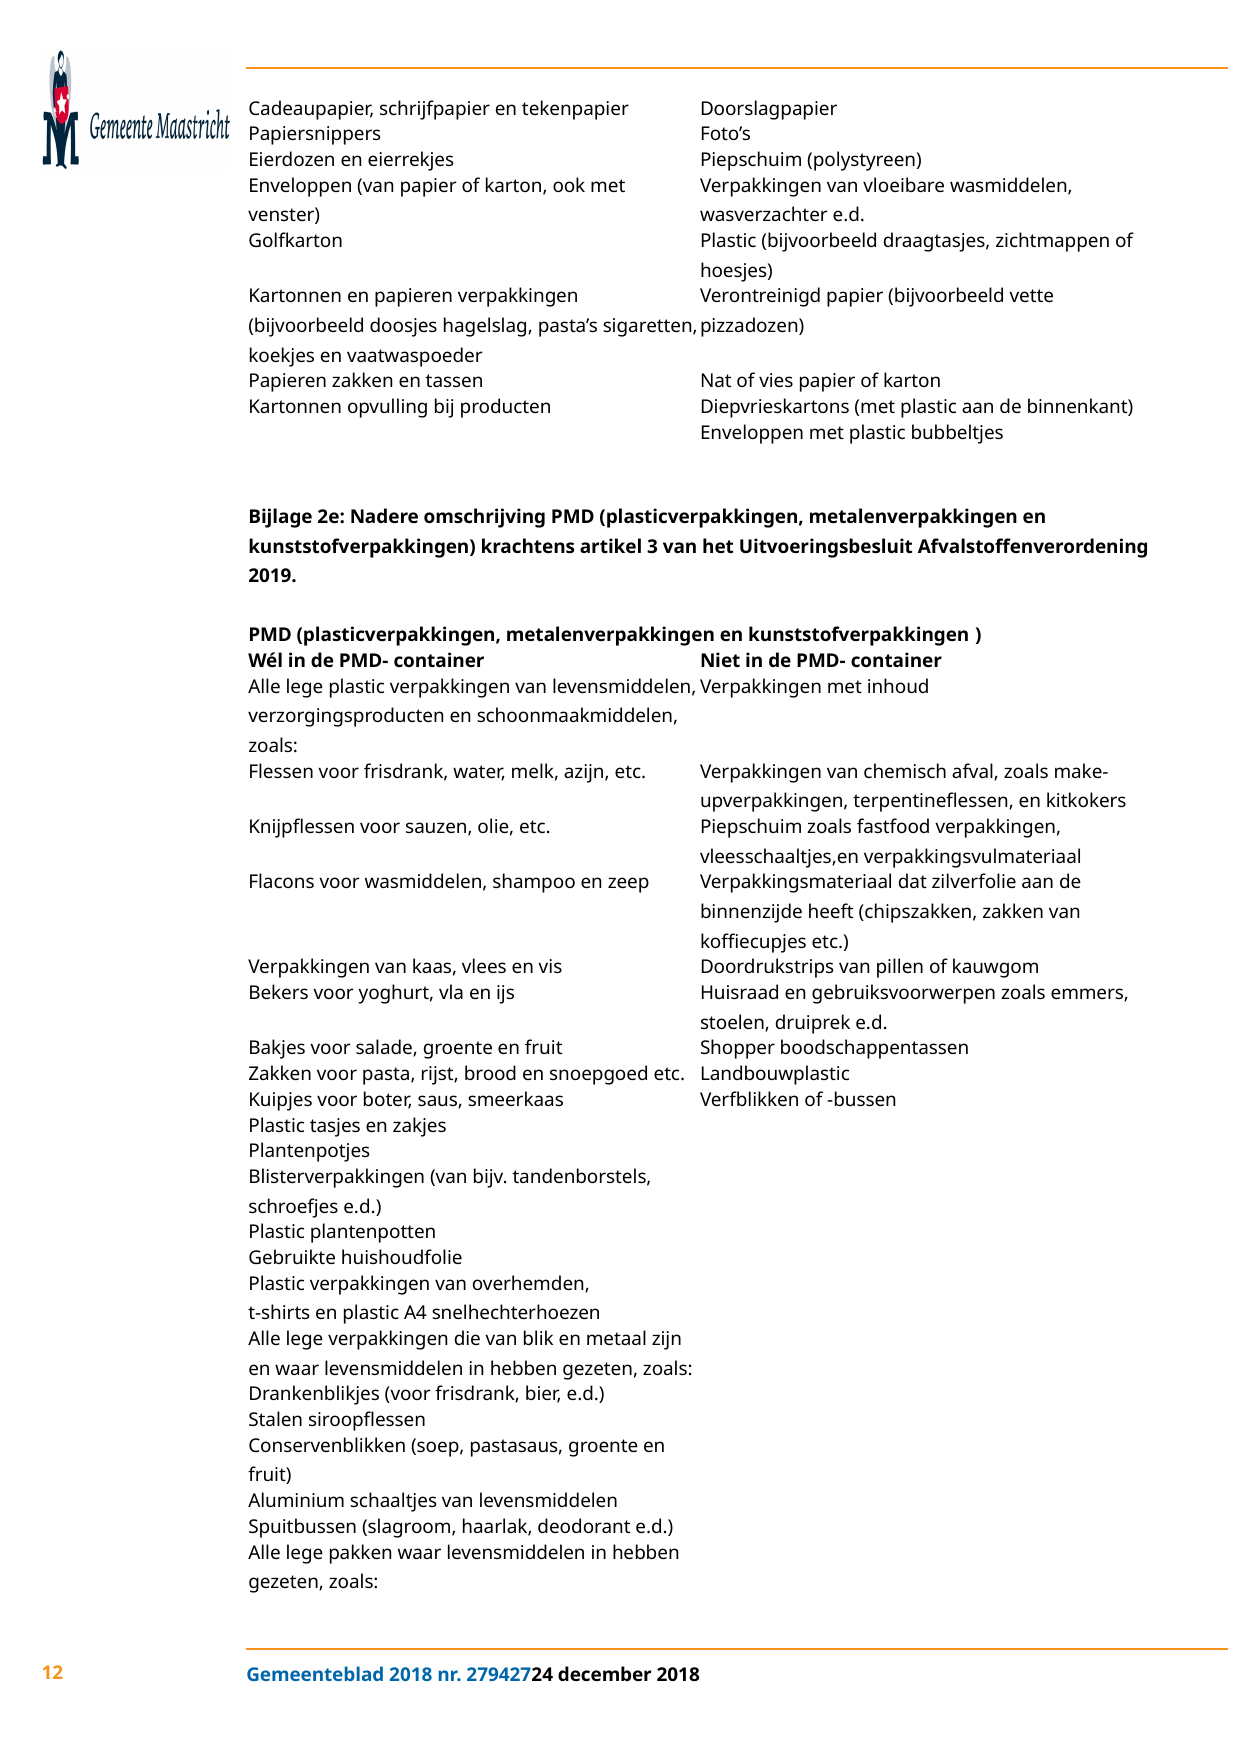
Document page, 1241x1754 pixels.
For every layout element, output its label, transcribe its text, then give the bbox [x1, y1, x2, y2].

table_cell Plastic tasjes en zakjes [248, 1112, 700, 1137]
table_cell [700, 1325, 1152, 1381]
text Bijlage 2e: Nadere omschrijving PMD (plasticverpakkingen, metalenverpakkingen en kunststofverpakkingen) krachtens artikel 3 van het Uitvoeringsbesluit Afvalstoffenverordening 2019. [248, 503, 1152, 588]
table_cell [700, 1138, 1152, 1163]
table_cell [700, 1163, 1152, 1218]
table_cell Nat of vies papier of karton [700, 368, 1152, 393]
table_cell Drankenblikjes (voor frisdrank, bier, e.d.) [248, 1381, 700, 1406]
table_cell [700, 1270, 1152, 1325]
table_cell Cadeaupapier, schrijfpapier en tekenpapier [248, 95, 700, 121]
table_cell Verontreinigd papier (bijvoorbeeld vette pizzadozen) [700, 283, 1152, 367]
table_cell Wél in de PMD- container [248, 648, 700, 673]
table_cell Golfkarton [248, 227, 700, 283]
table_cell Kartonnen opvulling bij producten [248, 393, 700, 419]
table_cell [700, 1112, 1152, 1137]
table_cell Plastic (bijvoorbeeld draagtasjes, zichtmappen of hoesjes) [700, 227, 1152, 283]
table_cell Enveloppen (van papier of karton, ook met venster) [248, 172, 700, 227]
table_cell Verpakkingen met inhoud [700, 673, 1152, 758]
table_cell Knijpflessen voor sauzen, olie, etc. [248, 813, 700, 869]
table_cell Diepvrieskartons (met plastic aan de binnenkant) [700, 393, 1152, 419]
table_cell Doordrukstrips van pillen of kauwgom [700, 954, 1152, 979]
table_cell Verfblikken of -bussen [700, 1086, 1152, 1112]
table_cell Flessen voor frisdrank, water, melk, azijn, etc. [248, 758, 700, 813]
table_cell [700, 1432, 1152, 1487]
table_cell Plantenpotjes [248, 1138, 700, 1163]
table_cell Verpakkingen van vloeibare wasmiddelen, wasverzachter e.d. [700, 172, 1152, 227]
table_cell Alle lege plastic verpakkingen van levensmiddelen, verzorgingsproducten en schoonmaakmiddelen, zoals: [248, 673, 700, 758]
table_cell Shopper boodschappentassen [700, 1035, 1152, 1060]
table_cell Plastic verpakkingen van overhemden, t-shirts en plastic A4 snelhechterhoezen [248, 1270, 700, 1325]
table_cell Verpakkingen van chemisch afval, zoals make-upverpakkingen, terpentineflessen, en kitkokers [700, 758, 1152, 813]
table_cell [700, 1406, 1152, 1432]
table_cell [700, 1539, 1152, 1594]
table_header PMD (plasticverpakkingen, metalenverpakkingen en kunststofverpakkingen ) [248, 622, 1152, 647]
table_cell Eierdozen en eierrekjes [248, 146, 700, 172]
table_cell [700, 445, 1152, 470]
table_cell Stalen siroopflessen [248, 1406, 700, 1432]
table_cell Verpakkingen van kaas, vlees en vis [248, 954, 700, 979]
table_cell Papieren zakken en tassen [248, 368, 700, 393]
table_cell Piepschuim (polystyreen) [700, 146, 1152, 172]
table_cell Verpakkingsmateriaal dat zilverfolie aan de binnenzijde heeft (chipszakken, zakken van koffiecupjes etc.) [700, 869, 1152, 953]
table_cell [248, 445, 700, 470]
table_cell Landbouwplastic [700, 1060, 1152, 1086]
table_cell Alle lege pakken waar levensmiddelen in hebben gezeten, zoals: [248, 1539, 700, 1594]
table_cell Gebruikte huishoudfolie [248, 1244, 700, 1270]
table_cell [700, 1381, 1152, 1406]
table_cell Flacons voor wasmiddelen, shampoo en zeep [248, 869, 700, 953]
table_cell Papiersnippers [248, 121, 700, 146]
table_cell [700, 1219, 1152, 1244]
table_cell Blisterverpakkingen (van bijv. tandenborstels, schroefjes e.d.) [248, 1163, 700, 1218]
table_cell [700, 1244, 1152, 1270]
table_cell Kartonnen en papieren verpakkingen (bijvoorbeeld doosjes hagelslag, pasta’s sigaretten, koekjes en vaatwaspoeder [248, 283, 700, 367]
table_cell Kuipjes voor boter, saus, smeerkaas [248, 1086, 700, 1112]
table_cell Huisraad en gebruiksvoorwerpen zoals emmers, stoelen, druiprek e.d. [700, 979, 1152, 1034]
table_cell Doorslagpapier [700, 95, 1152, 121]
table_cell Piepschuim zoals fastfood verpakkingen, vleesschaaltjes,en verpakkingsvulmateriaal [700, 813, 1152, 869]
table_cell Plastic plantenpotten [248, 1219, 700, 1244]
picture [41, 47, 231, 172]
table_cell [700, 1488, 1152, 1513]
table_cell Alle lege verpakkingen die van blik en metaal zijn en waar levensmiddelen in hebben gezeten, zoals: [248, 1325, 700, 1381]
table_cell [248, 419, 700, 445]
table_cell Enveloppen met plastic bubbeltjes [700, 419, 1152, 445]
table_cell Niet in de PMD- container [700, 648, 1152, 673]
table_cell Zakken voor pasta, rijst, brood en snoepgoed etc. [248, 1060, 700, 1086]
table_cell Aluminium schaaltjes van levensmiddelen [248, 1488, 700, 1513]
table_cell [700, 1513, 1152, 1539]
table_cell Spuitbussen (slagroom, haarlak, deodorant e.d.) [248, 1513, 700, 1539]
table_cell Conservenblikken (soep, pastasaus, groente en fruit) [248, 1432, 700, 1487]
table_cell Bekers voor yoghurt, vla en ijs [248, 979, 700, 1034]
table_cell Foto’s [700, 121, 1152, 146]
table_cell Bakjes voor salade, groente en fruit [248, 1035, 700, 1060]
